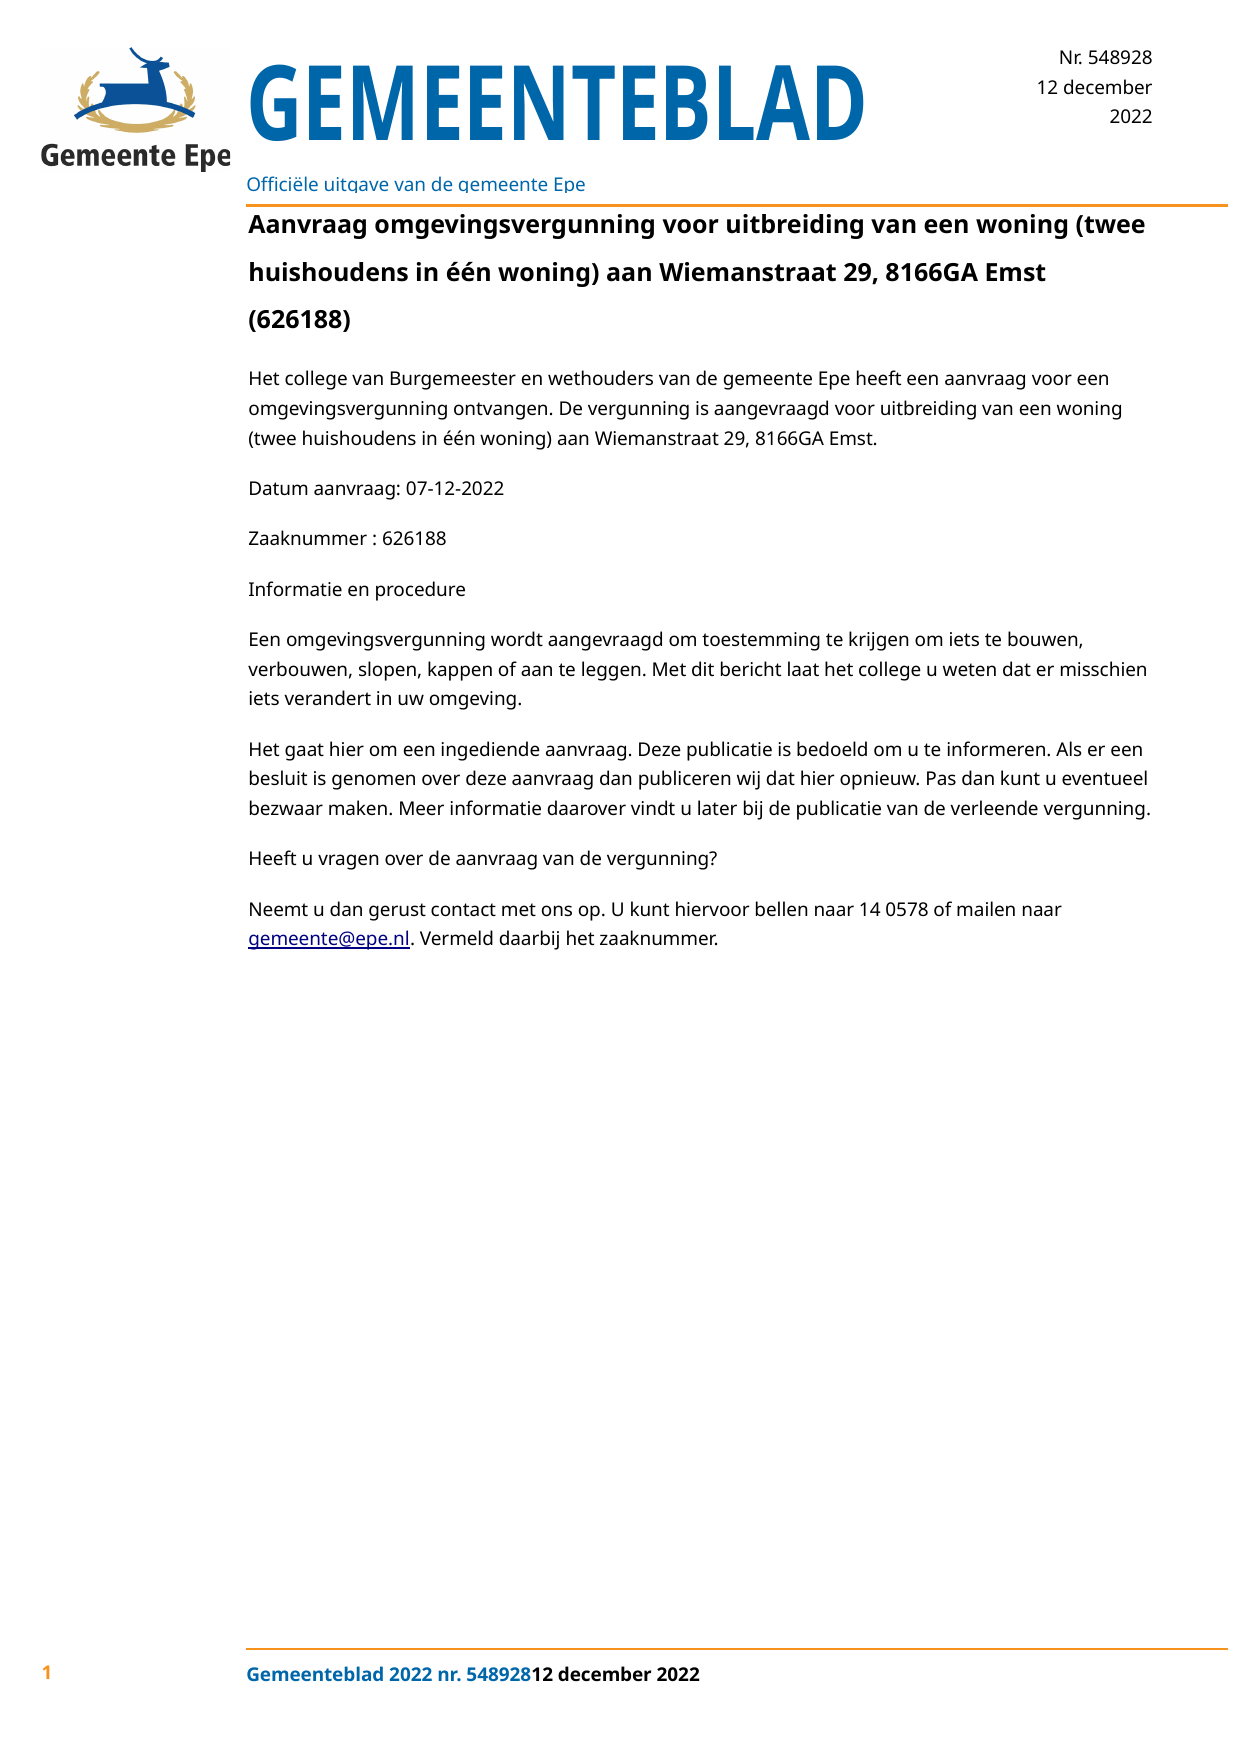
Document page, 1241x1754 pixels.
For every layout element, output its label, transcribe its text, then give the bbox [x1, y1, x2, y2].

text Een omgevingsvergunning wordt aangevraagd om toestemming te krijgen om iets te bouwen, verbouwen, slopen, kappen of aan te leggen. Met dit bericht laat het college u weten dat er misschien iets verandert in uw omgeving. [248, 626, 1152, 711]
text Het gaat hier om een ingediende aanvraag. Deze publicatie is bedoeld om u te informeren. Als er een besluit is genomen over deze aanvraag dan publiceren wij dat hier opnieuw. Pas dan kunt u eventueel bezwaar maken. Meer informatie daarover vindt u later bij de publicatie van de verleende vergunning. [248, 736, 1152, 821]
text Zaaknummer : 626188 [248, 526, 1152, 551]
text Informatie en procedure [248, 576, 1152, 602]
text Heeft u vragen over de aanvraag van de vergunning? [248, 846, 1152, 871]
text Het college van Burgemeester en wethouders van de gemeente Epe heeft een aanvraag voor een omgevingsvergunning ontvangen. De vergunning is aangevraagd voor uitbreiding van een woning (twee huishoudens in één woning) aan Wiemanstraat 29, 8166GA Emst. [248, 366, 1152, 450]
text Neemt u dan gerust contact met ons op. U kunt hiervoor bellen naar 14 0578 of mailen naar gemeente@epe.nl. Vermeld daarbij het zaaknummer. [248, 896, 1152, 951]
picture [41, 47, 231, 172]
text Aanvraag omgevingsvergunning voor uitbreiding van een woning (twee huishoudens in één woning) aan Wiemanstraat 29, 8166GA Emst (626188) [248, 207, 1152, 336]
text Datum aanvraag: 07-12-2022 [248, 475, 1152, 501]
